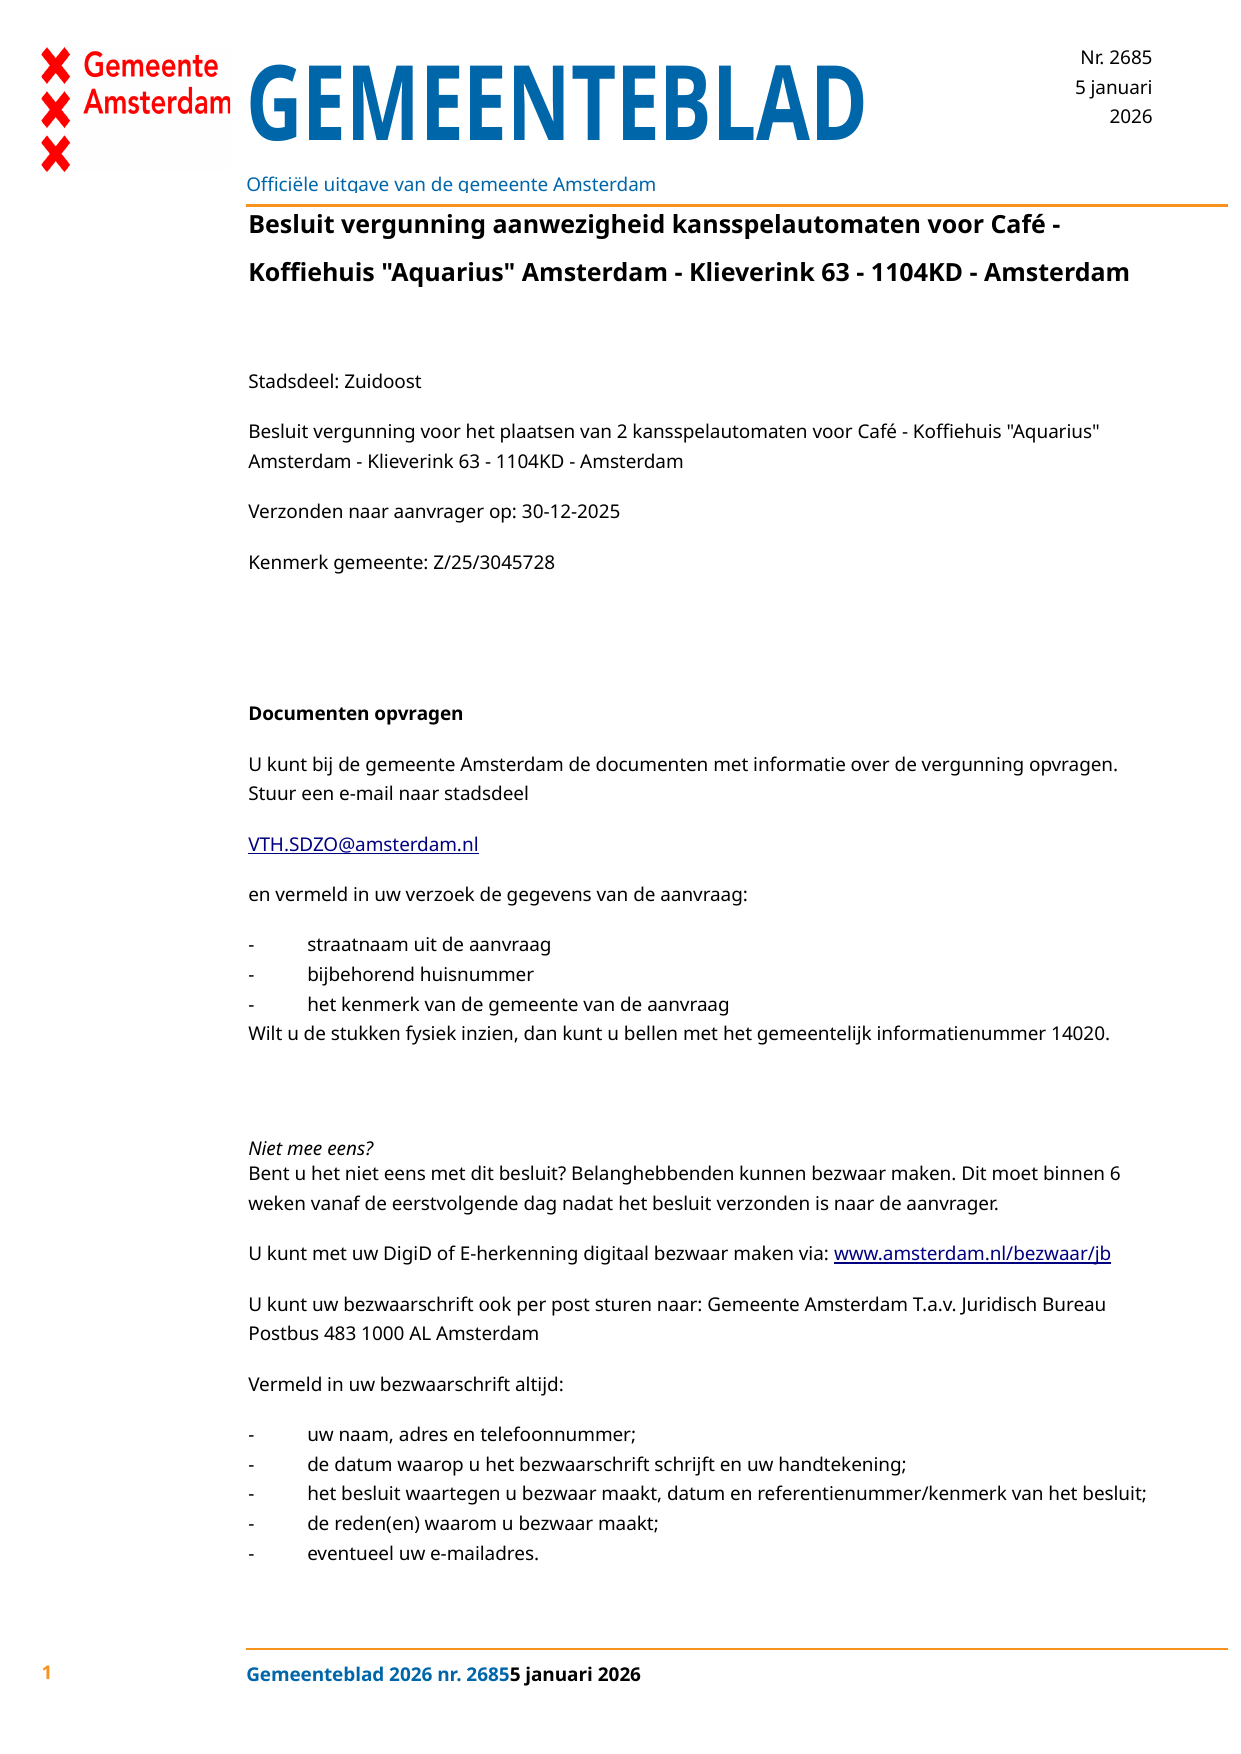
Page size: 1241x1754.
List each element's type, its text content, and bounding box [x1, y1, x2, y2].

text Documenten opvragen [248, 700, 1152, 726]
list de reden(en) waarom u bezwaar maakt; [248, 1510, 1152, 1536]
list de datum waarop u het bezwaarschrift schrijft en uw handtekening; [248, 1451, 1152, 1477]
picture [41, 47, 231, 172]
list bijbehorend huisnummer [248, 961, 1152, 987]
text Wilt u de stukken fysiek inzien, dan kunt u bellen met het gemeentelijk informatienummer 14020. [248, 1020, 1152, 1046]
list uw naam, adres en telefoonnummer; [248, 1421, 1152, 1447]
list het kenmerk van de gemeente van de aanvraag [248, 991, 1152, 1017]
text Kenmerk gemeente: Z/25/3045728 [248, 549, 1152, 575]
text Bent u het niet eens met dit besluit? Belanghebbenden kunnen bezwaar maken. Dit moet binnen 6 weken vanaf de eerstvolgende dag nadat het besluit verzonden is naar de aanvrager. [248, 1161, 1152, 1216]
text Besluit vergunning voor het plaatsen van 2 kansspelautomaten voor Café - Koffiehuis "Aquarius" Amsterdam - Klieverink 63 - 1104KD - Amsterdam [248, 419, 1152, 474]
text en vermeld in uw verzoek de gegevens van de aanvraag: [248, 881, 1152, 907]
list het besluit waartegen u bezwaar maakt, datum en referentienummer/kenmerk van het besluit; [248, 1481, 1152, 1506]
text U kunt met uw DigiD of E-herkenning digitaal bezwaar maken via: www.amsterdam.nl/bezwaar/jb [248, 1241, 1152, 1266]
list straatnaam uit de aanvraag [248, 932, 1152, 957]
list eventueel uw e-mailadres. [248, 1540, 1152, 1565]
text Niet mee eens? [248, 1135, 1152, 1161]
text Stadsdeel: Zuidoost [248, 368, 1152, 394]
text Vermeld in uw bezwaarschrift altijd: [248, 1371, 1152, 1397]
text U kunt uw bezwaarschrift ook per post sturen naar: Gemeente Amsterdam T.a.v. Juridisch Bureau Postbus 483 1000 AL Amsterdam [248, 1291, 1152, 1346]
text Verzonden naar aanvrager op: 30-12-2025 [248, 499, 1152, 524]
text U kunt bij de gemeente Amsterdam de documenten met informatie over de vergunning opvragen. Stuur een e-mail naar stadsdeel [248, 751, 1152, 806]
text VTH.SDZO@amsterdam.nl [248, 831, 1152, 857]
text Besluit vergunning aanwezigheid kansspelautomaten voor Café - Koffiehuis "Aquarius" Amsterdam - Klieverink 63 - 1104KD - Amsterdam [248, 207, 1152, 288]
